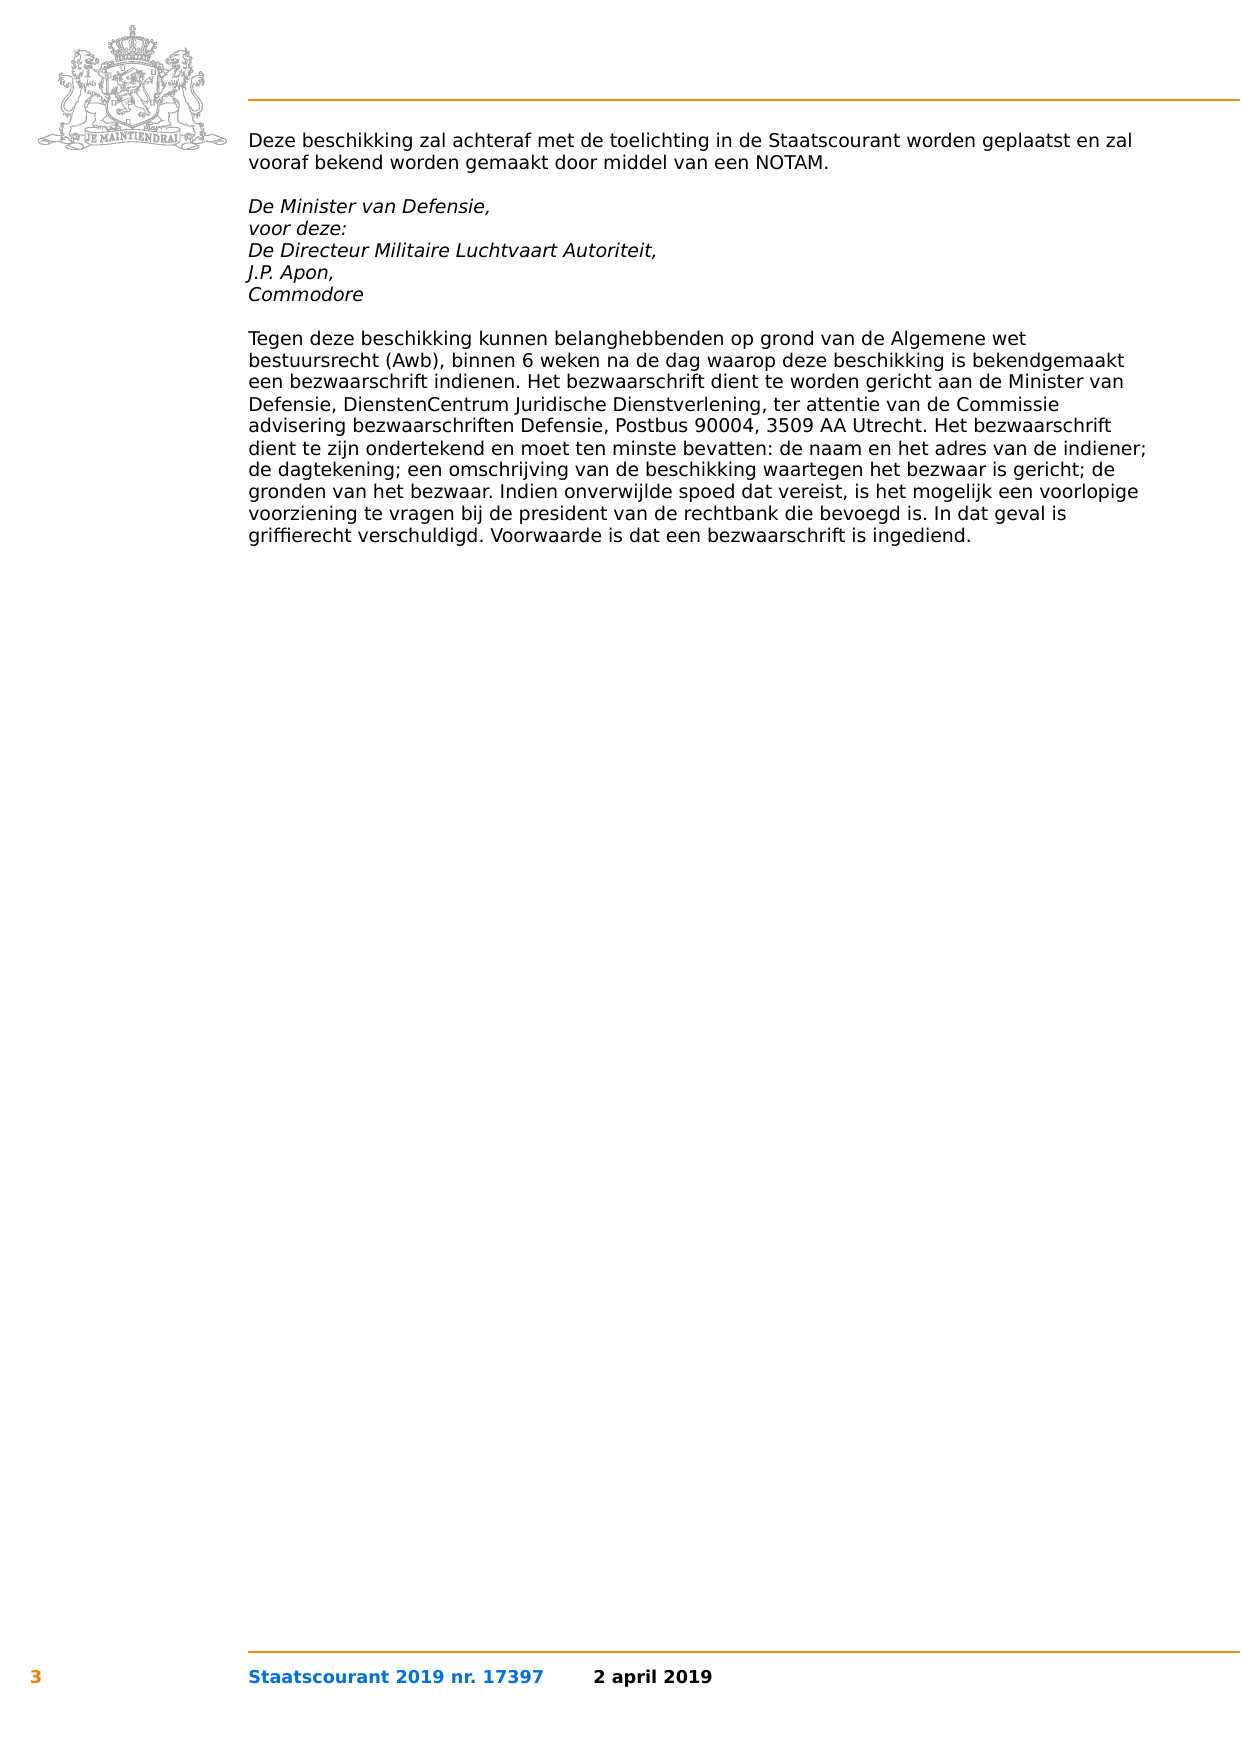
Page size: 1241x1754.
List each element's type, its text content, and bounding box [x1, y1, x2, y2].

picture [38, 25, 227, 150]
text Tegen deze beschikking kunnen belanghebbenden op grond van de Algemene wet bestuursrecht (Awb), binnen 6 weken na de dag waarop deze beschikking is bekendgemaakt een bezwaarschrift indienen. Het bezwaarschrift dient te worden gericht aan de Minister van Defensie, DienstenCentrum Juridische Dienstverlening, ter attentie van de Commissie advisering bezwaarschriften Defensie, Postbus 90004, 3509 AA Utrecht. Het bezwaarschrift dient te zijn ondertekend en moet ten minste bevatten: de naam en het adres van de indiener; de dagtekening; een omschrijving van de beschikking waartegen het bezwaar is gericht; de gronden van het bezwaar. Indien onverwijlde spoed dat vereist, is het mogelijk een voorlopige voorziening te vragen bij de president van de rechtbank die bevoegd is. In dat geval is griffierecht verschuldigd. Voorwaarde is dat een bezwaarschrift is ingediend. [248, 327, 1163, 547]
text De Minister van Defensie, voor deze: De Directeur Militaire Luchtvaart Autoriteit, J.P. Apon, Commodore [248, 196, 1163, 306]
text Deze beschikking zal achteraf met de toelichting in de Staatscourant worden geplaatst en zal vooraf bekend worden gemaakt door middel van een NOTAM. [248, 130, 1163, 174]
